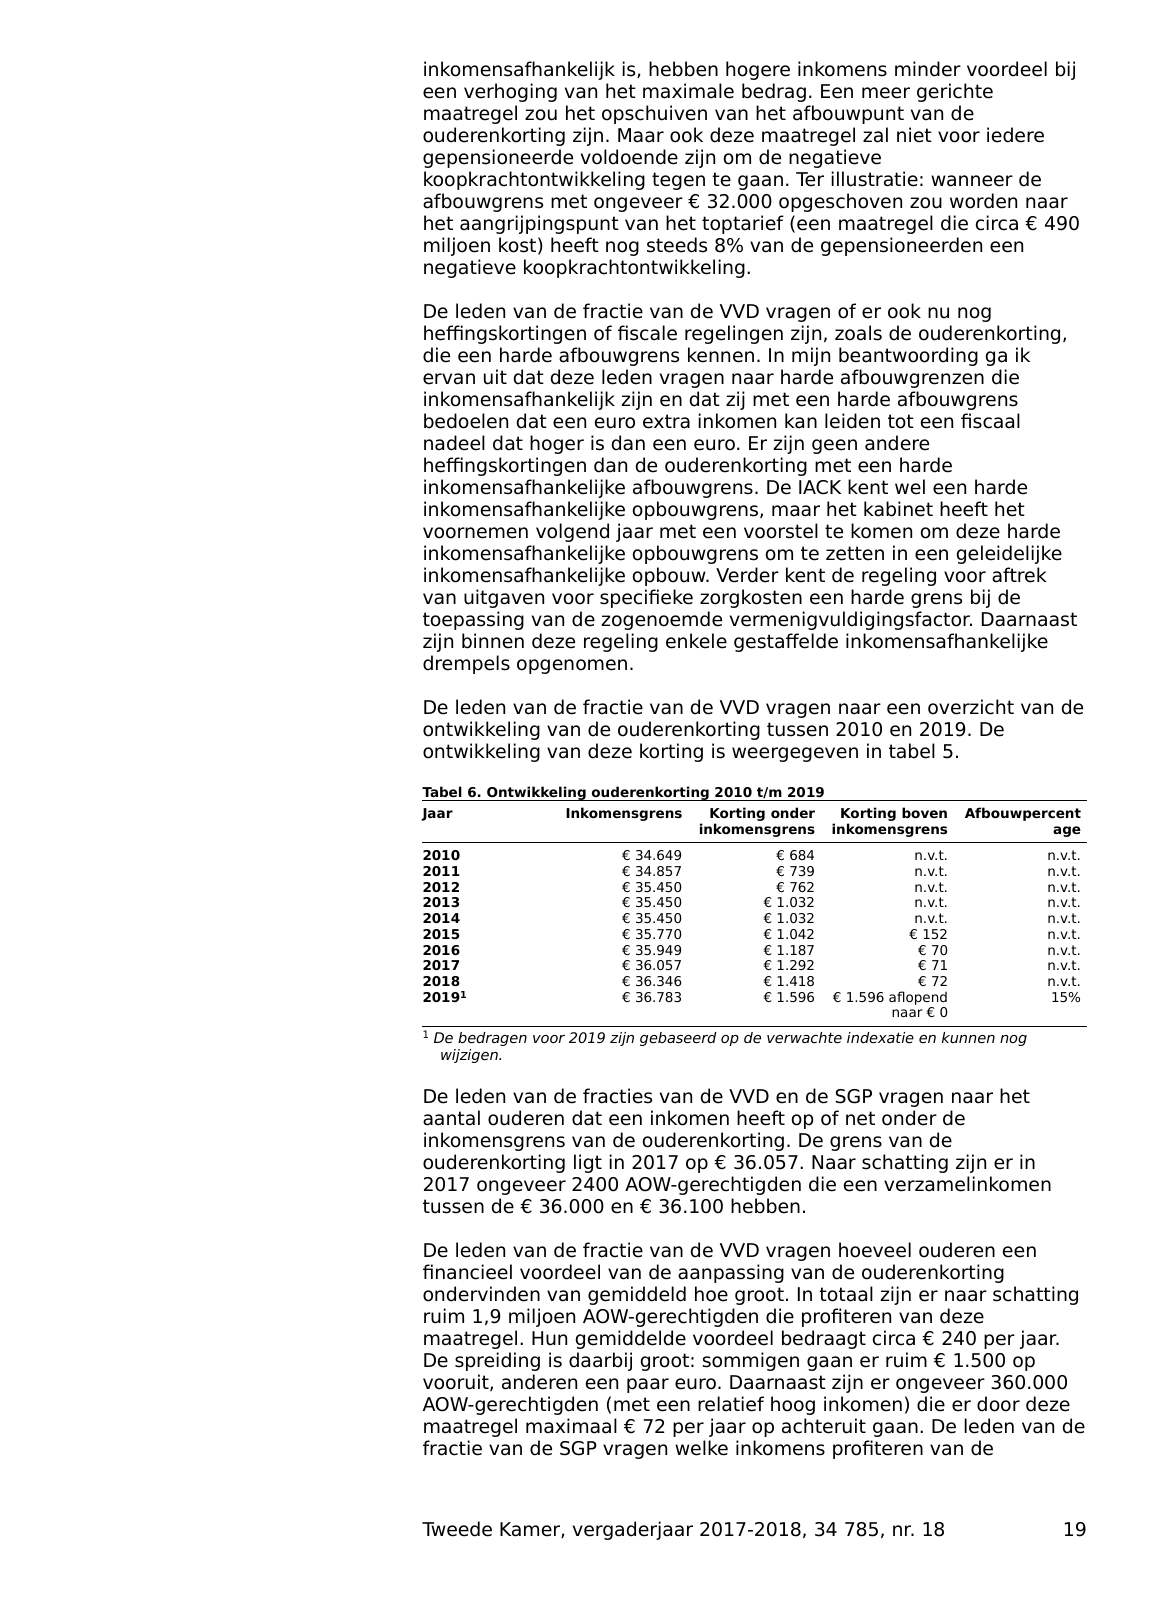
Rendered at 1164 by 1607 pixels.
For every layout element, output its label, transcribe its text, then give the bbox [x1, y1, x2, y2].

table_cell € 34.649 [555, 843, 688, 864]
text De leden van de fractie van de VVD vragen of er ook nu nog heffingskortingen of fiscale regelingen zijn, zoals de ouderenkorting, die een harde afbouwgrens kennen. In mijn beantwoording ga ik ervan uit dat deze leden vragen naar harde afbouwgrenzen die inkomensafhankelijk zijn en dat zij met een harde afbouwgrens bedoelen dat een euro extra inkomen kan leiden tot een fiscaal nadeel dat hoger is dan een euro. Er zijn geen andere heffingskortingen dan de ouderenkorting met een harde inkomensafhankelijke afbouwgrens. De IACK kent wel een harde inkomensafhankelijke opbouwgrens, maar het kabinet heeft het voornemen volgend jaar met een voorstel te komen om deze harde inkomensafhankelijke opbouwgrens om te zetten in een geleidelijke inkomensafhankelijke opbouw. Verder kent de regeling voor aftrek van uitgaven voor specifieke zorgkosten een harde grens bij de toepassing van de zogenoemde vermenigvuldigingsfactor. Daarnaast zijn binnen deze regeling enkele gestaffelde inkomensafhankelijke drempels opgenomen. [422, 301, 1087, 675]
table_cell 20191 [422, 990, 555, 1026]
table_header Tabel 6. Ontwikkeling ouderenkorting 2010 t/m 2019 [422, 785, 1087, 800]
table_cell € 35.949 [555, 943, 688, 958]
table_cell € 70 [821, 943, 954, 958]
table_cell Inkomensgrens [555, 801, 688, 842]
table_cell 2015 [422, 927, 555, 942]
table_cell € 1.042 [688, 927, 821, 942]
text inkomensafhankelijk is, hebben hogere inkomens minder voordeel bij een verhoging van het maximale bedrag. Een meer gerichte maatregel zou het opschuiven van het afbouwpunt van de ouderenkorting zijn. Maar ook deze maatregel zal niet voor iedere gepensioneerde voldoende zijn om de negatieve koopkrachtontwikkeling tegen te gaan. Ter illustratie: wanneer de afbouwgrens met ongeveer € 32.000 opgeschoven zou worden naar het aangrijpingspunt van het toptarief (een maatregel die circa € 490 miljoen kost) heeft nog steeds 8% van de gepensioneerden een negatieve koopkrachtontwikkeling. [422, 59, 1087, 279]
table_cell Jaar [422, 801, 555, 842]
table_cell € 1.596 [688, 990, 821, 1026]
table_cell € 36.783 [555, 990, 688, 1026]
table_cell n.v.t. [954, 927, 1087, 942]
table_cell € 1.292 [688, 958, 821, 974]
table_cell n.v.t. [954, 958, 1087, 974]
table_cell 1 De bedragen voor 2019 zijn gebaseerd op de verwachte indexatie en kunnen nog wijzigen. [422, 1027, 1087, 1063]
table_cell n.v.t. [954, 911, 1087, 927]
table_cell n.v.t. [954, 943, 1087, 958]
table_cell 2013 [422, 895, 555, 911]
table_cell € 35.450 [555, 911, 688, 927]
table_cell n.v.t. [821, 864, 954, 879]
table_cell 2012 [422, 880, 555, 895]
table_cell 2011 [422, 864, 555, 879]
table_cell € 152 [821, 927, 954, 942]
text De leden van de fractie van de VVD vragen hoeveel ouderen een financieel voordeel van de aanpassing van de ouderenkorting ondervinden van gemiddeld hoe groot. In totaal zijn er naar schatting ruim 1,9 miljoen AOW-gerechtigden die profiteren van deze maatregel. Hun gemiddelde voordeel bedraagt circa € 240 per jaar. De spreiding is daarbij groot: sommigen gaan er ruim € 1.500 op vooruit, anderen een paar euro. Daarnaast zijn er ongeveer 360.000 AOW-gerechtigden (met een relatief hoog inkomen) die er door deze maatregel maximaal € 72 per jaar op achteruit gaan. De leden van de fractie van de SGP vragen welke inkomens profiteren van de [422, 1240, 1087, 1459]
table_cell n.v.t. [954, 974, 1087, 989]
text De leden van de fracties van de VVD en de SGP vragen naar het aantal ouderen dat een inkomen heeft op of net onder de inkomensgrens van de ouderenkorting. De grens van de ouderenkorting ligt in 2017 op € 36.057. Naar schatting zijn er in 2017 ongeveer 2400 AOW-gerechtigden die een verzamelinkomen tussen de € 36.000 en € 36.100 hebben. [422, 1086, 1087, 1217]
table_cell n.v.t. [821, 911, 954, 927]
table_cell n.v.t. [954, 843, 1087, 864]
table_cell € 1.032 [688, 911, 821, 927]
table_cell € 35.450 [555, 880, 688, 895]
table_cell € 36.057 [555, 958, 688, 974]
table_cell Korting onder inkomensgrens [688, 801, 821, 842]
table_cell € 71 [821, 958, 954, 974]
text De leden van de fractie van de VVD vragen naar een overzicht van de ontwikkeling van de ouderenkorting tussen 2010 en 2019. De ontwikkeling van deze korting is weergegeven in tabel 5. [422, 697, 1087, 763]
table_cell € 72 [821, 974, 954, 989]
table_cell n.v.t. [954, 880, 1087, 895]
table_cell n.v.t. [954, 864, 1087, 879]
table_cell € 739 [688, 864, 821, 879]
table_cell Afbouwpercentage [954, 801, 1087, 842]
table_cell € 35.770 [555, 927, 688, 942]
table_cell 2014 [422, 911, 555, 927]
table_cell 2016 [422, 943, 555, 958]
table_cell n.v.t. [954, 895, 1087, 911]
table_cell € 684 [688, 843, 821, 864]
table_cell € 36.346 [555, 974, 688, 989]
table_cell 2010 [422, 843, 555, 864]
table_cell 2017 [422, 958, 555, 974]
table_cell € 35.450 [555, 895, 688, 911]
table_cell € 762 [688, 880, 821, 895]
table_cell € 1.032 [688, 895, 821, 911]
table_cell 15% [954, 990, 1087, 1026]
table_cell n.v.t. [821, 880, 954, 895]
table_cell n.v.t. [821, 843, 954, 864]
table_cell Korting boven inkomensgrens [821, 801, 954, 842]
table_cell € 1.596 aflopend naar € 0 [821, 990, 954, 1026]
table_cell n.v.t. [821, 895, 954, 911]
table_cell € 1.418 [688, 974, 821, 989]
table_cell 2018 [422, 974, 555, 989]
table_cell € 1.187 [688, 943, 821, 958]
table_cell € 34.857 [555, 864, 688, 879]
